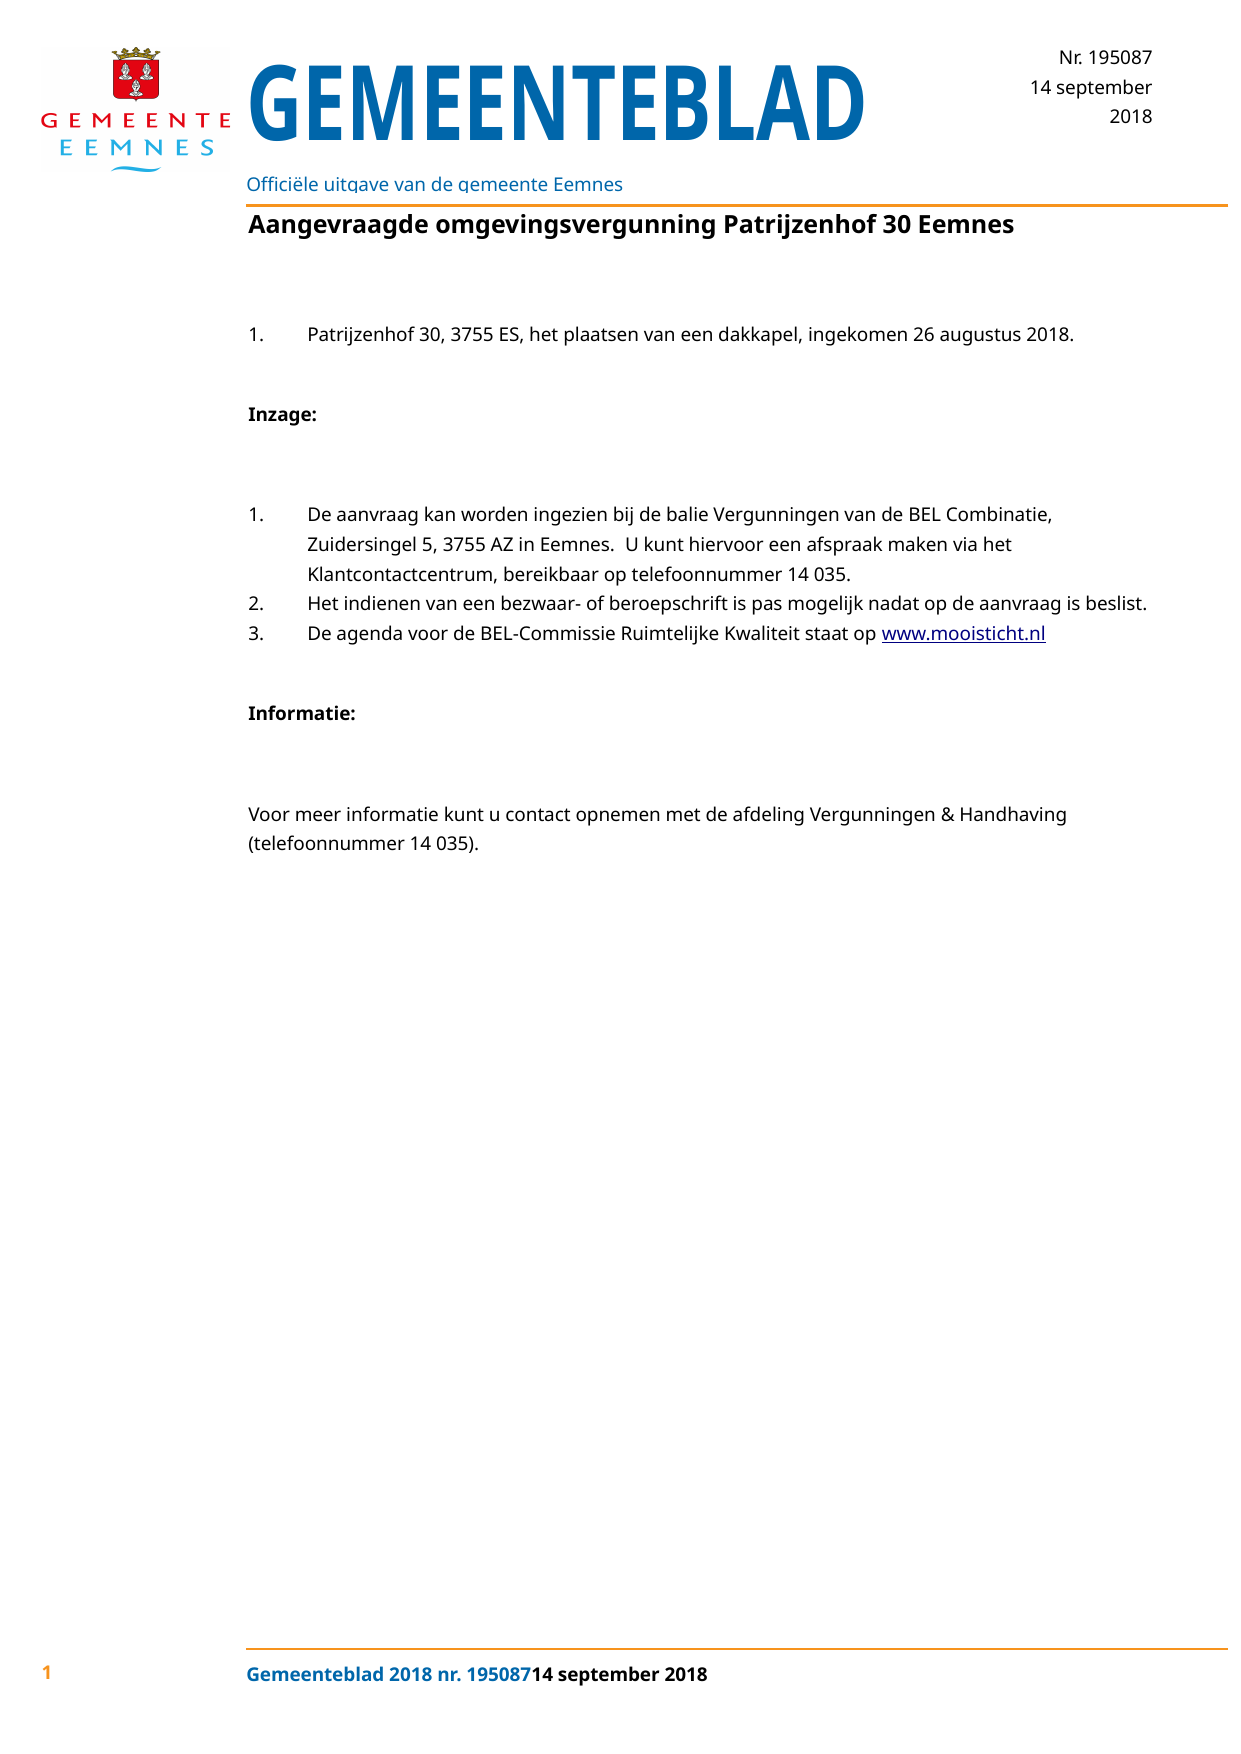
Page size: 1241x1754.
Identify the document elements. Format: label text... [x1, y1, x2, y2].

text Voor meer informatie kunt u contact opnemen met de afdeling Vergunningen & Handhaving (telefoonnummer 14 035). [248, 801, 1152, 856]
text Inzage: [248, 401, 1152, 426]
picture [41, 47, 231, 172]
list De agenda voor de BEL-Commissie Ruimtelijke Kwaliteit staat op www.mooisticht.nl [248, 620, 1152, 646]
list De aanvraag kan worden ingezien bij de balie Vergunningen van de BEL Combinatie, Zuidersingel 5, 3755 AZ in Eemnes. U kunt hiervoor een afspraak maken via het Klantcontactcentrum, bereikbaar op telefoonnummer 14 035. [248, 502, 1152, 586]
list Patrijzenhof 30, 3755 ES, het plaatsen van een dakkapel, ingekomen 26 augustus 2018. [248, 321, 1152, 346]
text Informatie: [248, 700, 1152, 726]
list Het indienen van een bezwaar- of beroepschrift is pas mogelijk nadat op de aanvraag is beslist. [248, 590, 1152, 616]
text Aangevraagde omgevingsvergunning Patrijzenhof 30 Eemnes [248, 207, 1152, 241]
